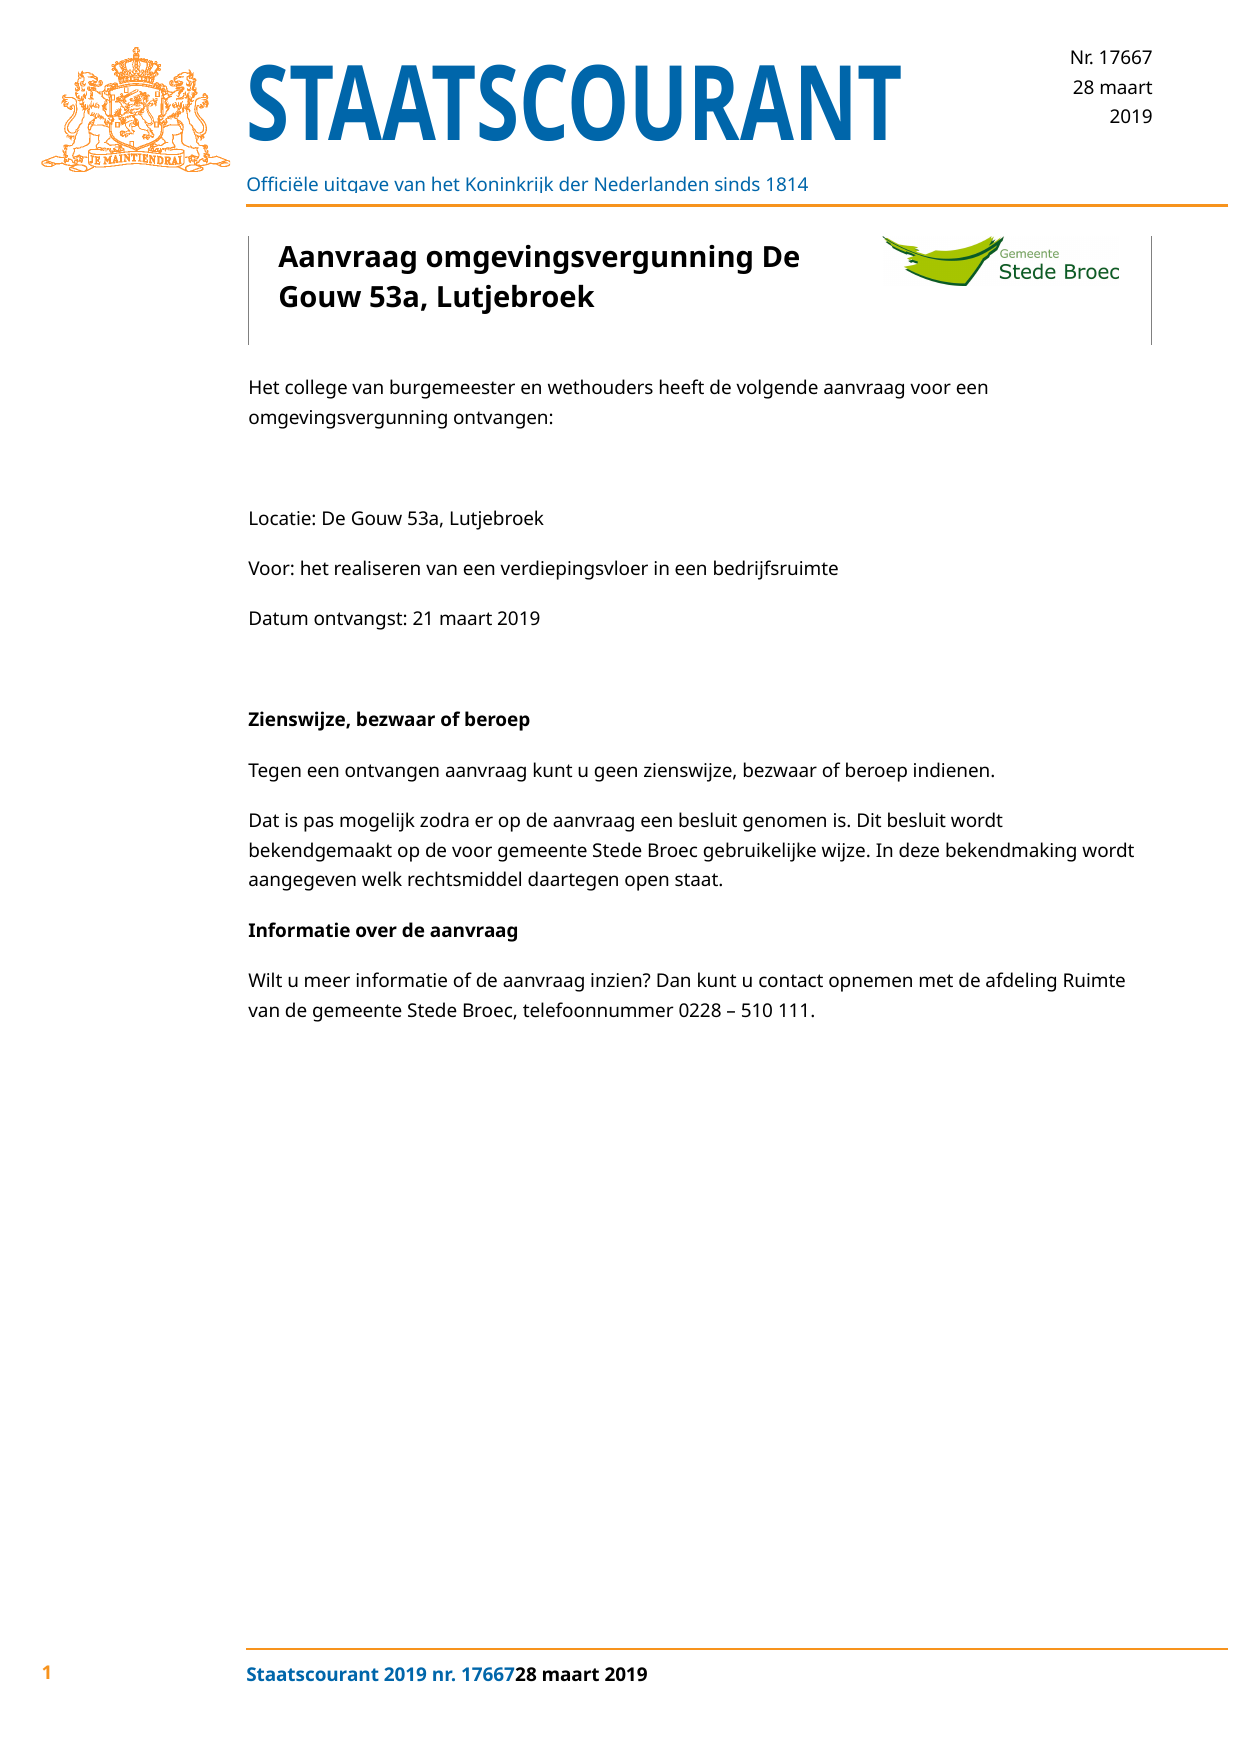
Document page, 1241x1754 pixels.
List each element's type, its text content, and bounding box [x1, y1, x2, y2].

text Locatie: De Gouw 53a, Lutjebroek [248, 505, 1152, 530]
text Tegen een ontvangen aanvraag kunt u geen zienswijze, bezwaar of beroep indienen. [248, 757, 1152, 782]
text Dat is pas mogelijk zodra er op de aanvraag een besluit genomen is. Dit besluit wordt bekendgemaakt op de voor gemeente Stede Broec gebruikelijke wijze. In deze bekendmaking wordt aangegeven welk rechtsmiddel daartegen open staat. [248, 807, 1152, 892]
table_header [850, 236, 1151, 345]
text Datum ontvangst: 21 maart 2019 [248, 606, 1152, 631]
text Voor: het realiseren van een verdiepingsvloer in een bedrijfsruimte [248, 555, 1152, 581]
picture [882, 236, 1119, 286]
picture [41, 47, 231, 172]
text Zienswijze, bezwaar of beroep [248, 706, 1152, 732]
text Wilt u meer informatie of de aanvraag inzien? Dan kunt u contact opnemen met de afdeling Ruimte van de gemeente Stede Broec, telefoonnummer 0228 – 510 111. [248, 967, 1152, 1022]
text Informatie over de aanvraag [248, 917, 1152, 942]
table_header Aanvraag omgevingsvergunning De Gouw 53a, Lutjebroek [249, 236, 850, 345]
text Het college van burgemeester en wethouders heeft de volgende aanvraag voor een omgevingsvergunning ontvangen: [248, 374, 1152, 429]
